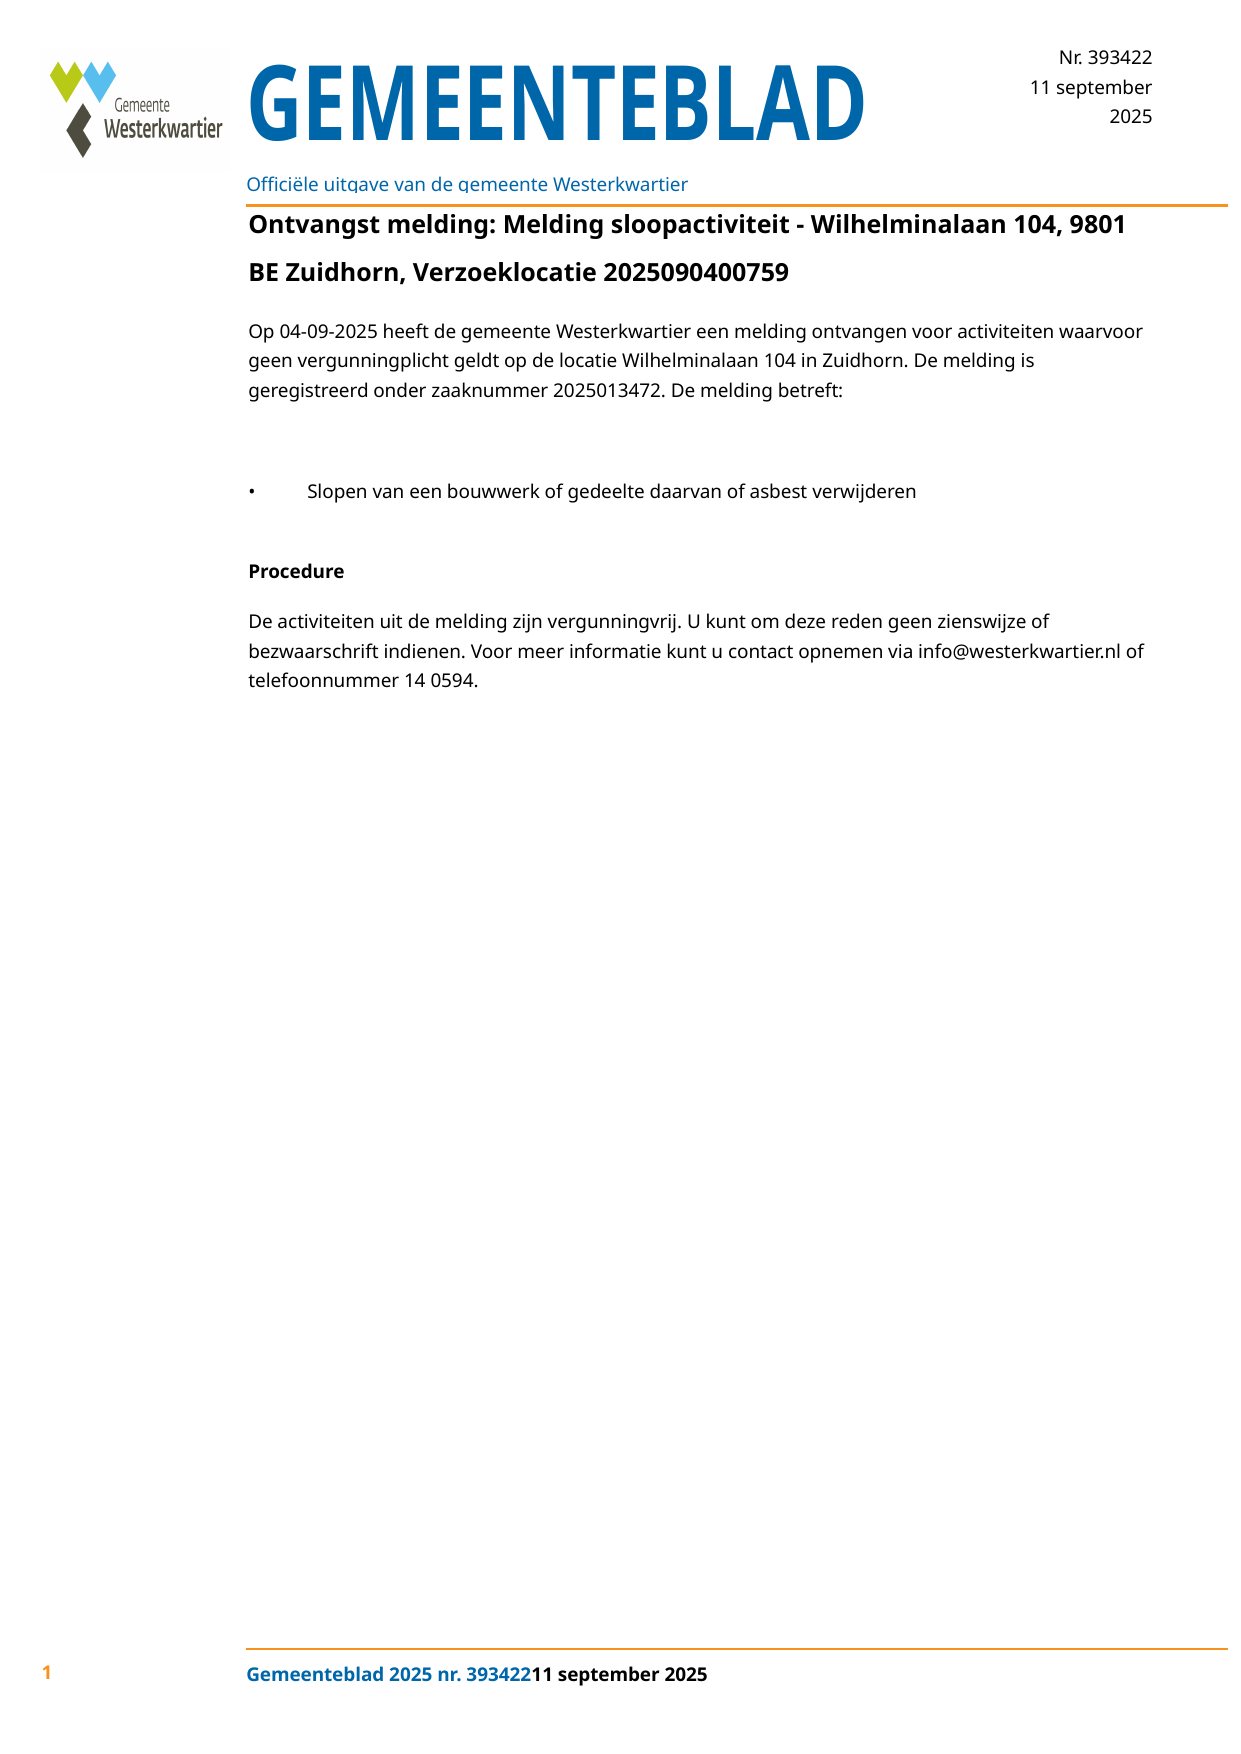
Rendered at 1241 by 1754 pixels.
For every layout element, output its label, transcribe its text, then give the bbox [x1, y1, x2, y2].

list Slopen van een bouwwerk of gedeelte daarvan of asbest verwijderen [248, 478, 1152, 504]
text Op 04-09-2025 heeft de gemeente Westerkwartier een melding ontvangen voor activiteiten waarvoor geen vergunningplicht geldt op de locatie Wilhelminalaan 104 in Zuidhorn. De melding is geregistreerd onder zaaknummer 2025013472. De melding betreft: [248, 318, 1152, 403]
text Procedure [248, 558, 1152, 584]
text De activiteiten uit de melding zijn vergunningvrij. U kunt om deze reden geen zienswijze of bezwaarschrift indienen. Voor meer informatie kunt u contact opnemen via info@westerkwartier.nl of telefoonnummer 14 0594. [248, 608, 1152, 693]
picture [41, 47, 231, 172]
text Ontvangst melding: Melding sloopactiviteit - Wilhelminalaan 104, 9801 BE Zuidhorn, Verzoeklocatie 2025090400759 [248, 207, 1152, 288]
